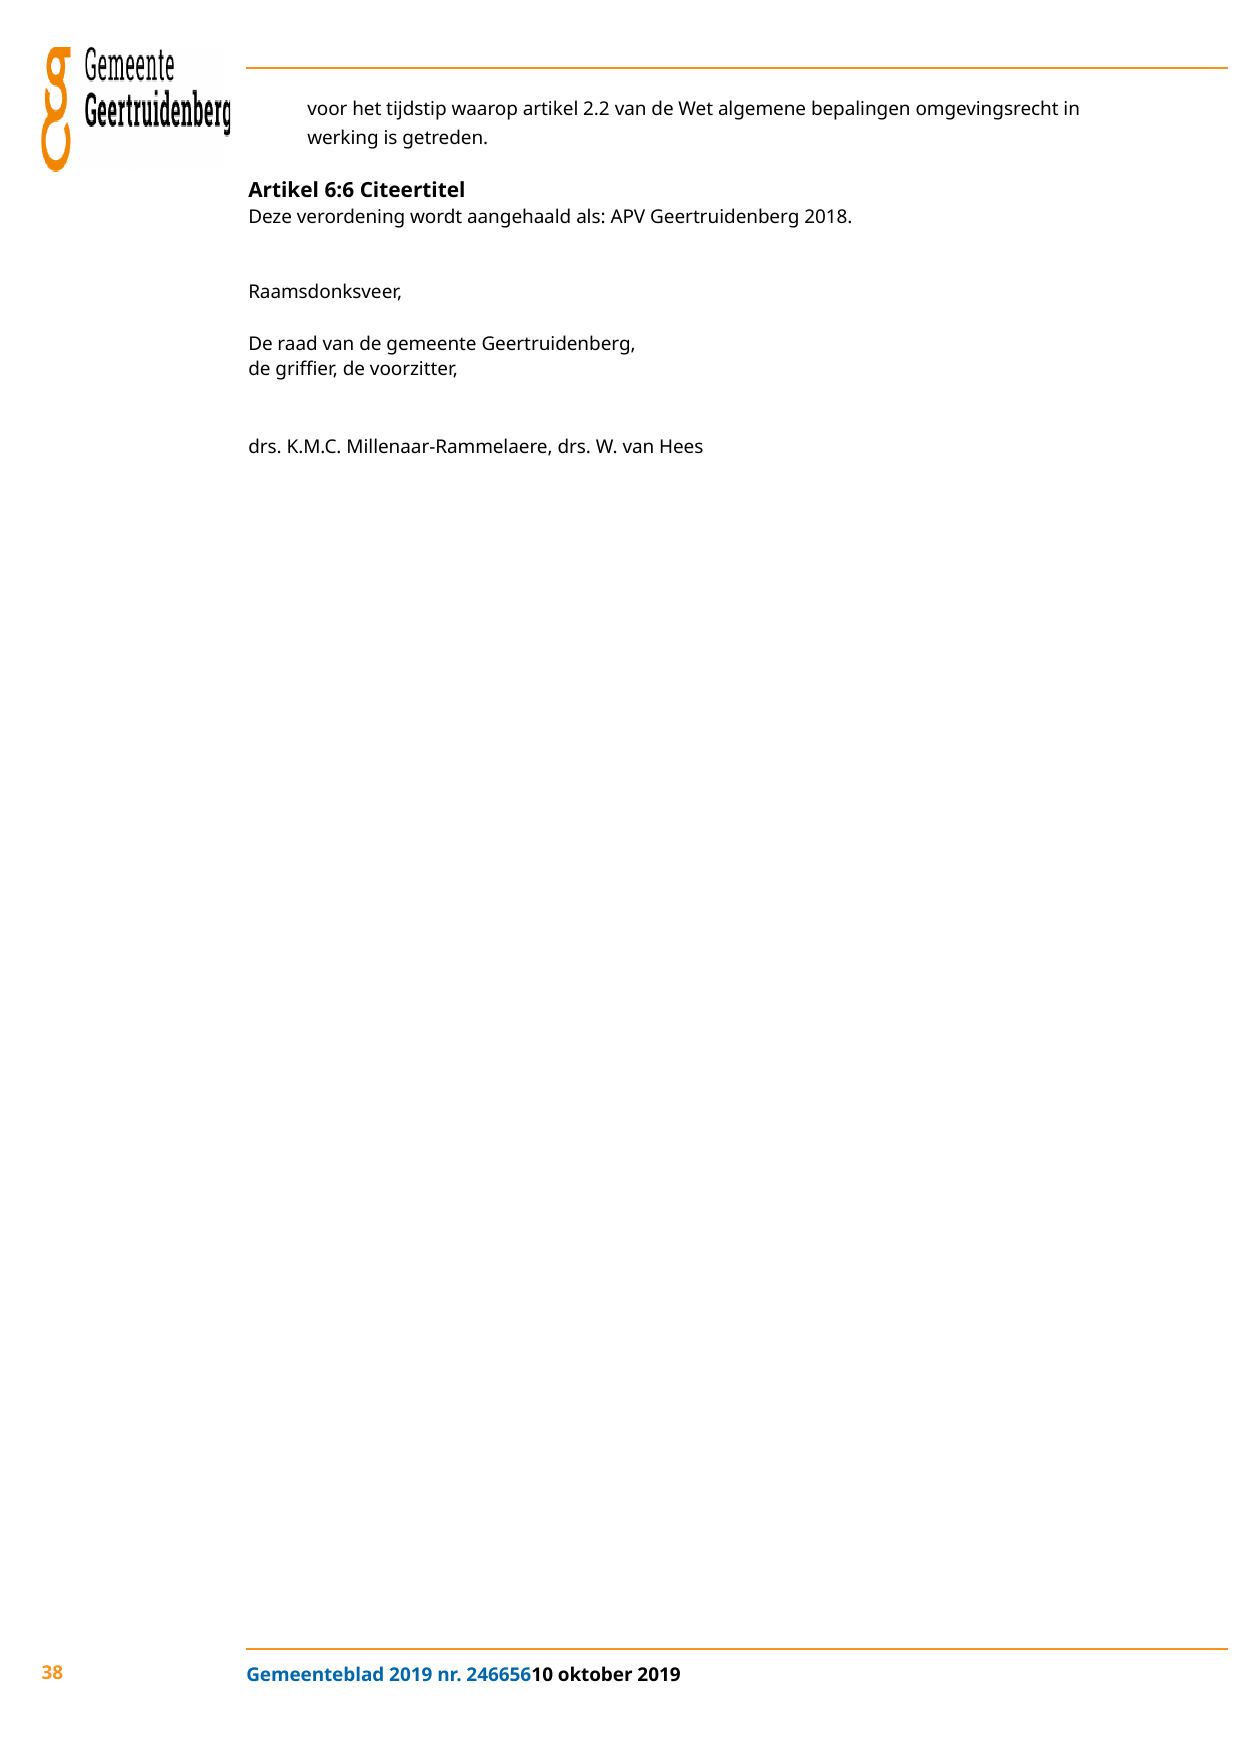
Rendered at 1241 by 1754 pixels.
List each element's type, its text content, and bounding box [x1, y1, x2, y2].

text Artikel 6:6 Citeertitel [248, 175, 1152, 203]
text De raad van de gemeente Geertruidenberg, [248, 330, 1152, 356]
text Raamsdonksveer, [248, 278, 1152, 304]
text Deze verordening wordt aangehaald als: APV Geertruidenberg 2018. [248, 203, 1152, 229]
text de griffier, de voorzitter, [248, 356, 1152, 381]
picture [41, 47, 231, 172]
text drs. K.M.C. Millenaar-Rammelaere, drs. W. van Hees [248, 433, 1152, 458]
list voor het tijdstip waarop artikel 2.2 van de Wet algemene bepalingen omgevingsrecht in werking is getreden. [248, 95, 1152, 150]
